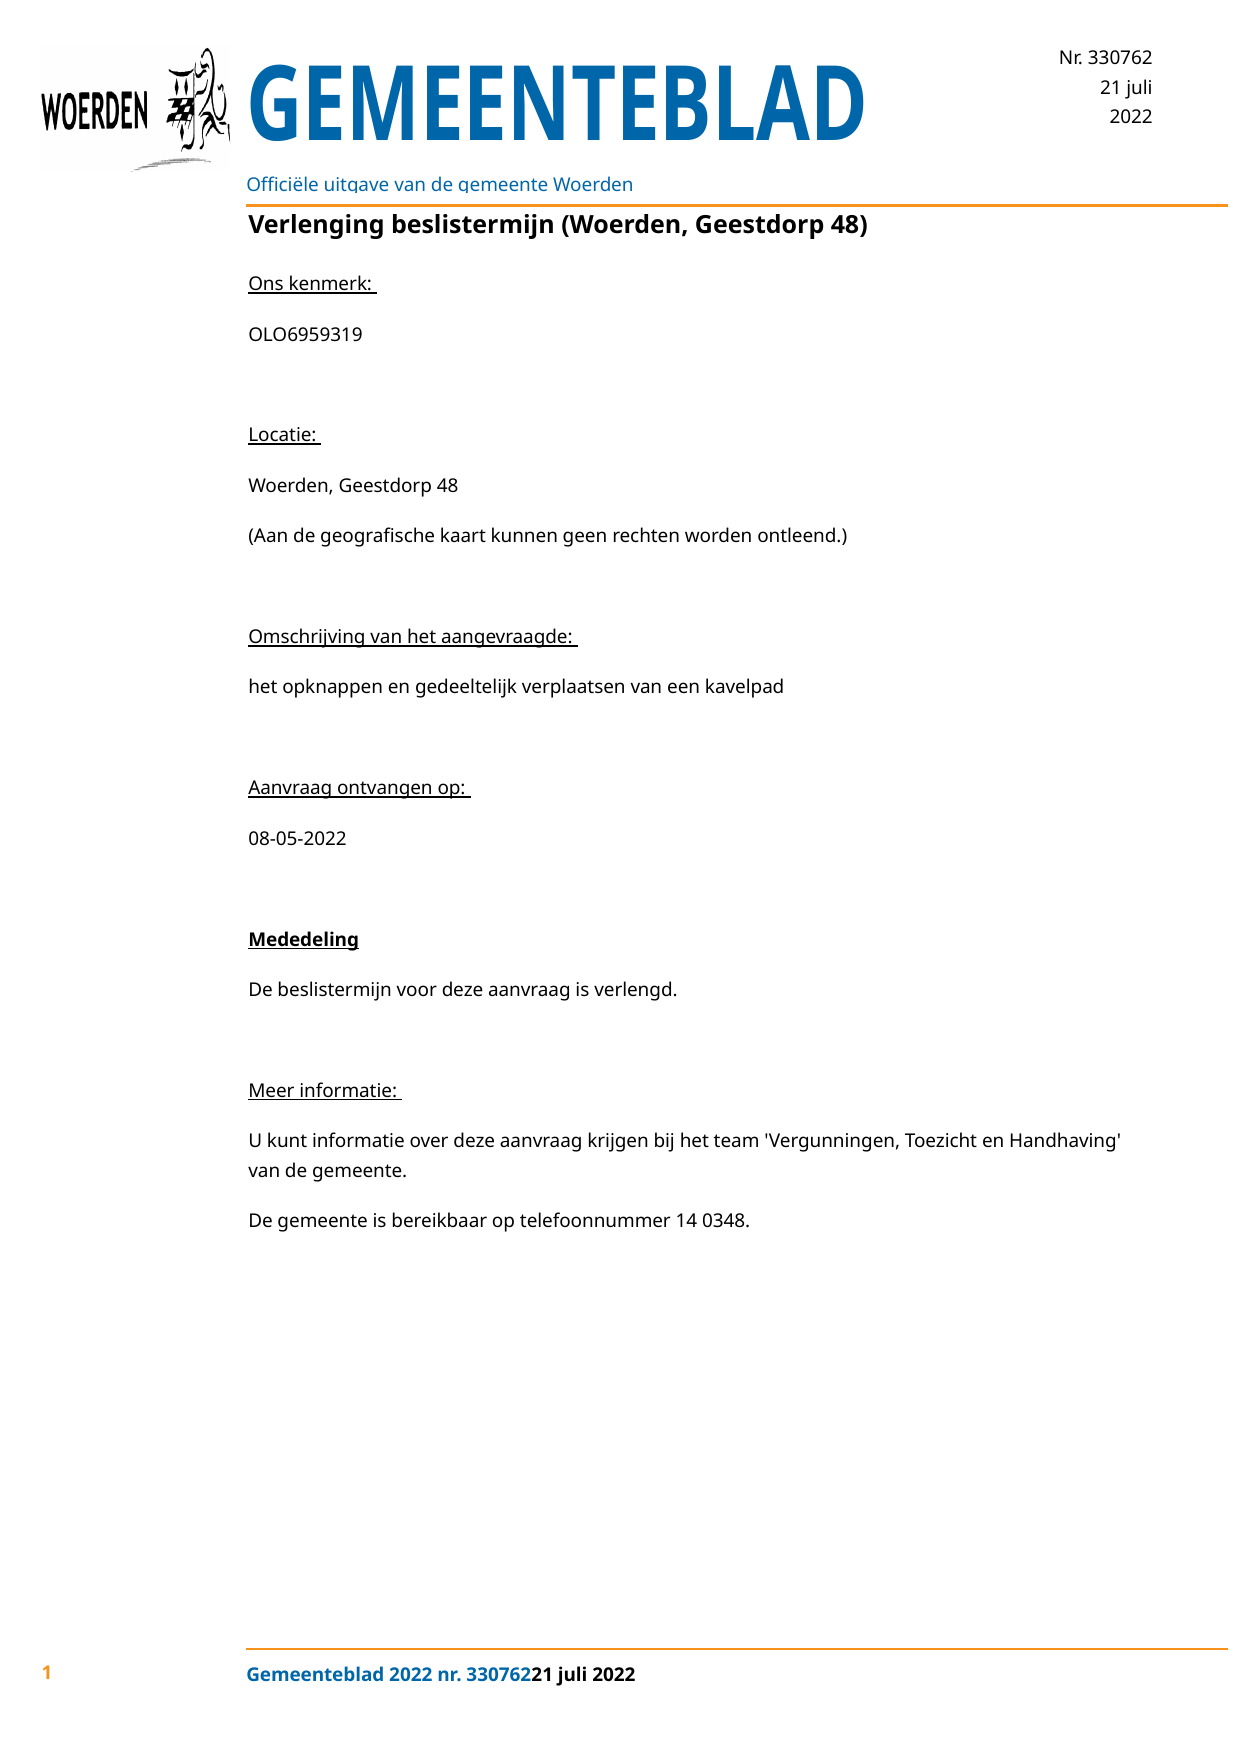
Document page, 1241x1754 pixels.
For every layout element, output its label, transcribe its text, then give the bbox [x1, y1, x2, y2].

text Verlenging beslistermijn (Woerden, Geestdorp 48) [248, 207, 1152, 241]
text 08-05-2022 [248, 825, 1152, 851]
text Ons kenmerk: [248, 270, 1152, 296]
text De beslistermijn voor deze aanvraag is verlengd. [248, 976, 1152, 1002]
text OLO6959319 [248, 321, 1152, 346]
text Mededeling [248, 926, 1152, 951]
text het opknappen en gedeeltelijk verplaatsen van een kavelpad [248, 674, 1152, 699]
text U kunt informatie over deze aanvraag krijgen bij het team 'Vergunningen, Toezicht en Handhaving' van de gemeente. [248, 1127, 1152, 1183]
text (Aan de geografische kaart kunnen geen rechten worden ontleend.) [248, 522, 1152, 548]
text Meer informatie: [248, 1077, 1152, 1103]
text De gemeente is bereikbaar op telefoonnummer 14 0348. [248, 1207, 1152, 1233]
text Aanvraag ontvangen op: [248, 774, 1152, 800]
text Woerden, Geestdorp 48 [248, 472, 1152, 498]
picture [41, 47, 231, 172]
text Omschrijving van het aangevraagde: [248, 623, 1152, 649]
text Locatie: [248, 422, 1152, 447]
